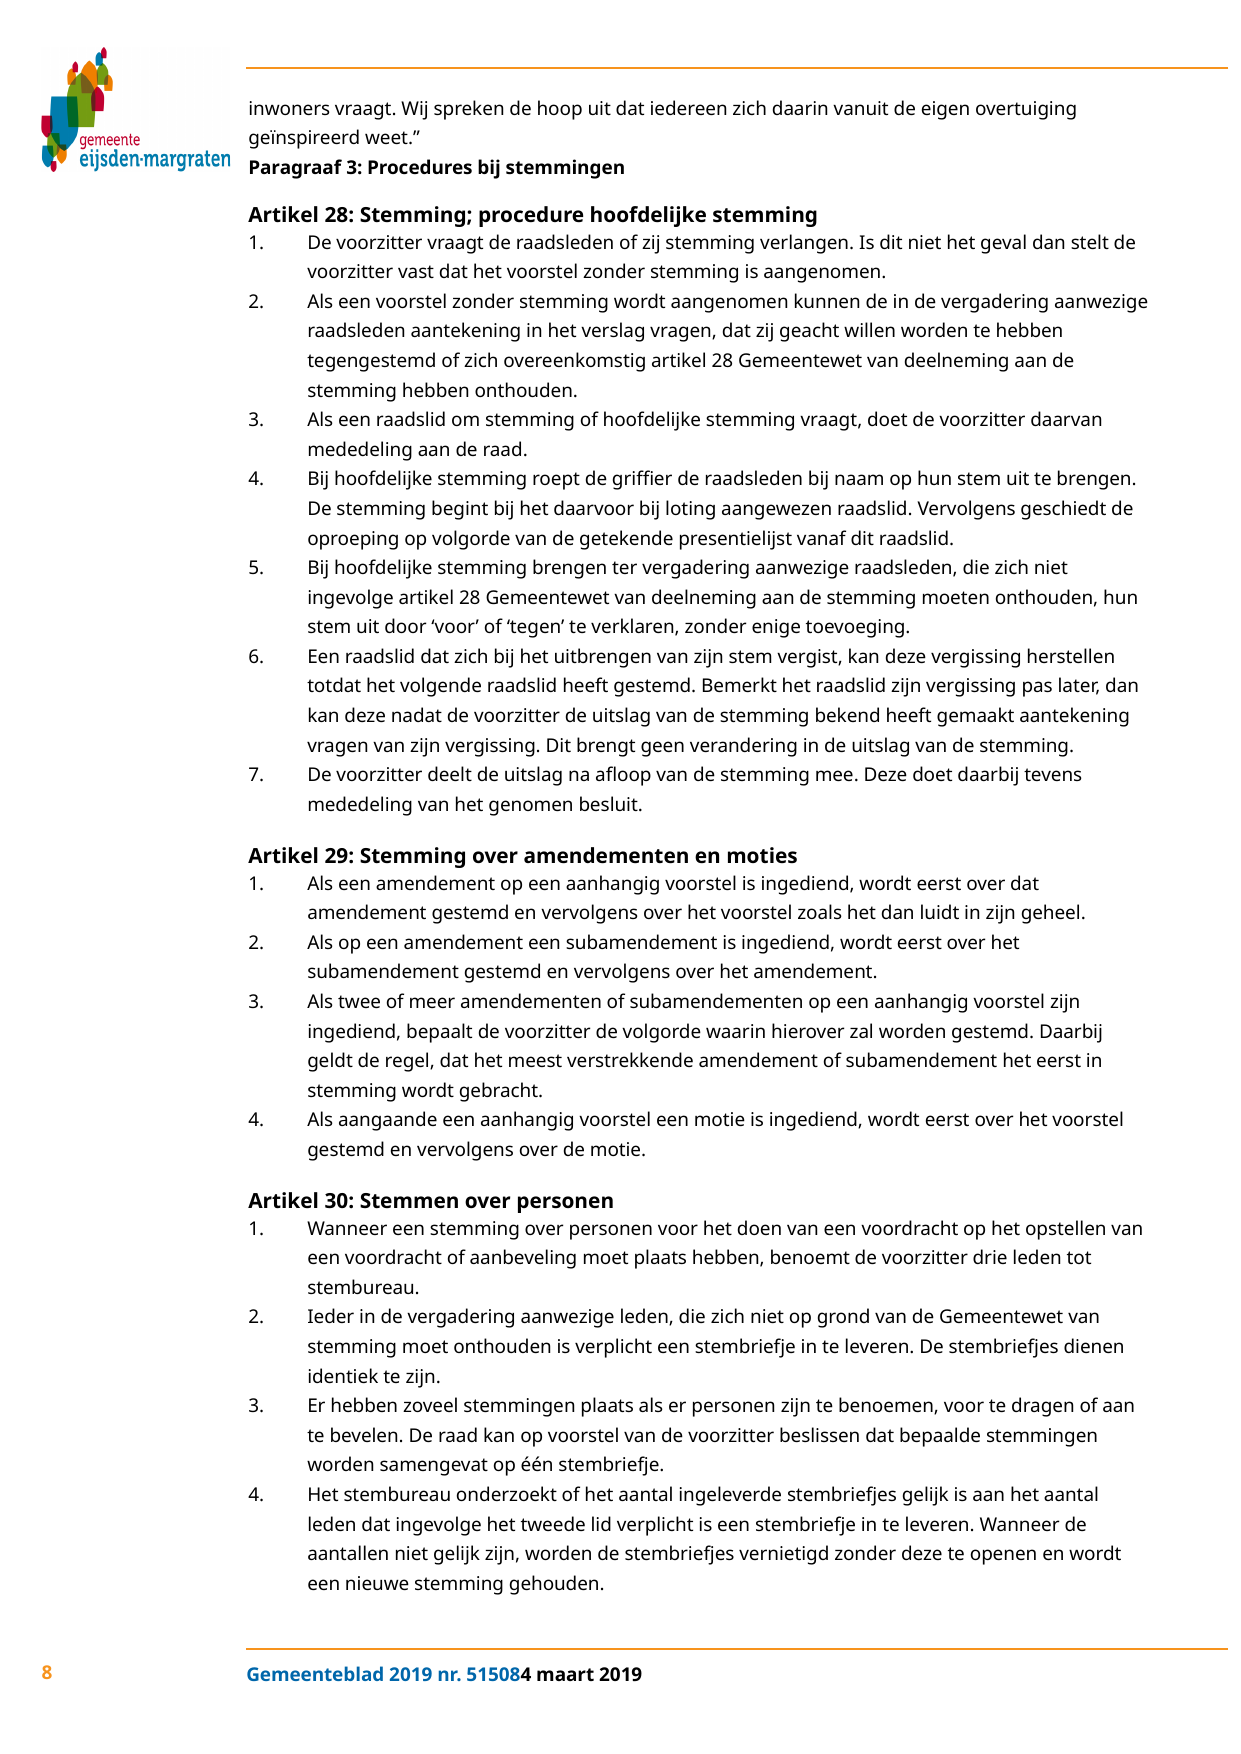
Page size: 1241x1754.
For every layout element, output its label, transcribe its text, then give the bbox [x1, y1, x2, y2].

text Paragraaf 3: Procedures bij stemmingen [248, 154, 1152, 180]
list Bij hoofdelijke stemming brengen ter vergadering aanwezige raadsleden, die zich niet ingevolge artikel 28 Gemeentewet van deelneming aan de stemming moeten onthouden, hun stem uit door ‘voor’ of ‘tegen’ te verklaren, zonder enige toevoeging. [248, 554, 1152, 639]
list Als twee of meer amendementen of subamendementen op een aanhangig voorstel zijn ingediend, bepaalt de voorzitter de volgorde waarin hierover zal worden gestemd. Daarbij geldt de regel, dat het meest verstrekkende amendement of subamendement het eerst in stemming wordt gebracht. [248, 988, 1152, 1103]
list Als een raadslid om stemming of hoofdelijke stemming vraagt, doet de voorzitter daarvan mededeling aan de raad. [248, 406, 1152, 462]
list De voorzitter vraagt de raadsleden of zij stemming verlangen. Is dit niet het geval dan stelt de voorzitter vast dat het voorstel zonder stemming is aangenomen. [248, 229, 1152, 284]
list Bij hoofdelijke stemming roept de griffier de raadsleden bij naam op hun stem uit te brengen. De stemming begint bij het daarvoor bij loting aangewezen raadslid. Vervolgens geschiedt de oproeping op volgorde van de getekende presentielijst vanaf dit raadslid. [248, 466, 1152, 551]
text Artikel 29: Stemming over amendementen en moties [248, 841, 1152, 870]
text Artikel 28: Stemming; procedure hoofdelijke stemming [248, 201, 1152, 229]
list Als op een amendement een subamendement is ingediend, wordt eerst over het subamendement gestemd en vervolgens over het amendement. [248, 929, 1152, 984]
list Er hebben zoveel stemmingen plaats als er personen zijn te benoemen, voor te dragen of aan te bevelen. De raad kan op voorstel van de voorzitter beslissen dat bepaalde stemmingen worden samengevat op één stembriefje. [248, 1392, 1152, 1477]
list Als een voorstel zonder stemming wordt aangenomen kunnen de in de vergadering aanwezige raadsleden aantekening in het verslag vragen, dat zij geacht willen worden te hebben tegengestemd of zich overeenkomstig artikel 28 Gemeentewet van deelneming aan de stemming hebben onthouden. [248, 288, 1152, 403]
list Als aangaande een aanhangig voorstel een motie is ingediend, wordt eerst over het voorstel gestemd en vervolgens over de motie. [248, 1107, 1152, 1162]
list Ieder in de vergadering aanwezige leden, die zich niet op grond van de Gemeentewet van stemming moet onthouden is verplicht een stembriefje in te leveren. De stembriefjes dienen identiek te zijn. [248, 1304, 1152, 1389]
text Artikel 30: Stemmen over personen [248, 1187, 1152, 1215]
picture [41, 47, 231, 172]
text inwoners vraagt. Wij spreken de hoop uit dat iedereen zich daarin vanuit de eigen overtuiging geïnspireerd weet.” [248, 95, 1152, 150]
list Een raadslid dat zich bij het uitbrengen van zijn stem vergist, kan deze vergissing herstellen totdat het volgende raadslid heeft gestemd. Bemerkt het raadslid zijn vergissing pas later, dan kan deze nadat de voorzitter de uitslag van de stemming bekend heeft gemaakt aantekening vragen van zijn vergissing. Dit brengt geen verandering in de uitslag van de stemming. [248, 643, 1152, 758]
list Wanneer een stemming over personen voor het doen van een voordracht op het opstellen van een voordracht of aanbeveling moet plaats hebben, benoemt de voorzitter drie leden tot stembureau. [248, 1215, 1152, 1300]
list Het stembureau onderzoekt of het aantal ingeleverde stembriefjes gelijk is aan het aantal leden dat ingevolge het tweede lid verplicht is een stembriefje in te leveren. Wanneer de aantallen niet gelijk zijn, worden de stembriefjes vernietigd zonder deze te openen en wordt een nieuwe stemming gehouden. [248, 1481, 1152, 1596]
list Als een amendement op een aanhangig voorstel is ingediend, wordt eerst over dat amendement gestemd en vervolgens over het voorstel zoals het dan luidt in zijn geheel. [248, 870, 1152, 925]
list De voorzitter deelt de uitslag na afloop van de stemming mee. Deze doet daarbij tevens mededeling van het genomen besluit. [248, 761, 1152, 817]
